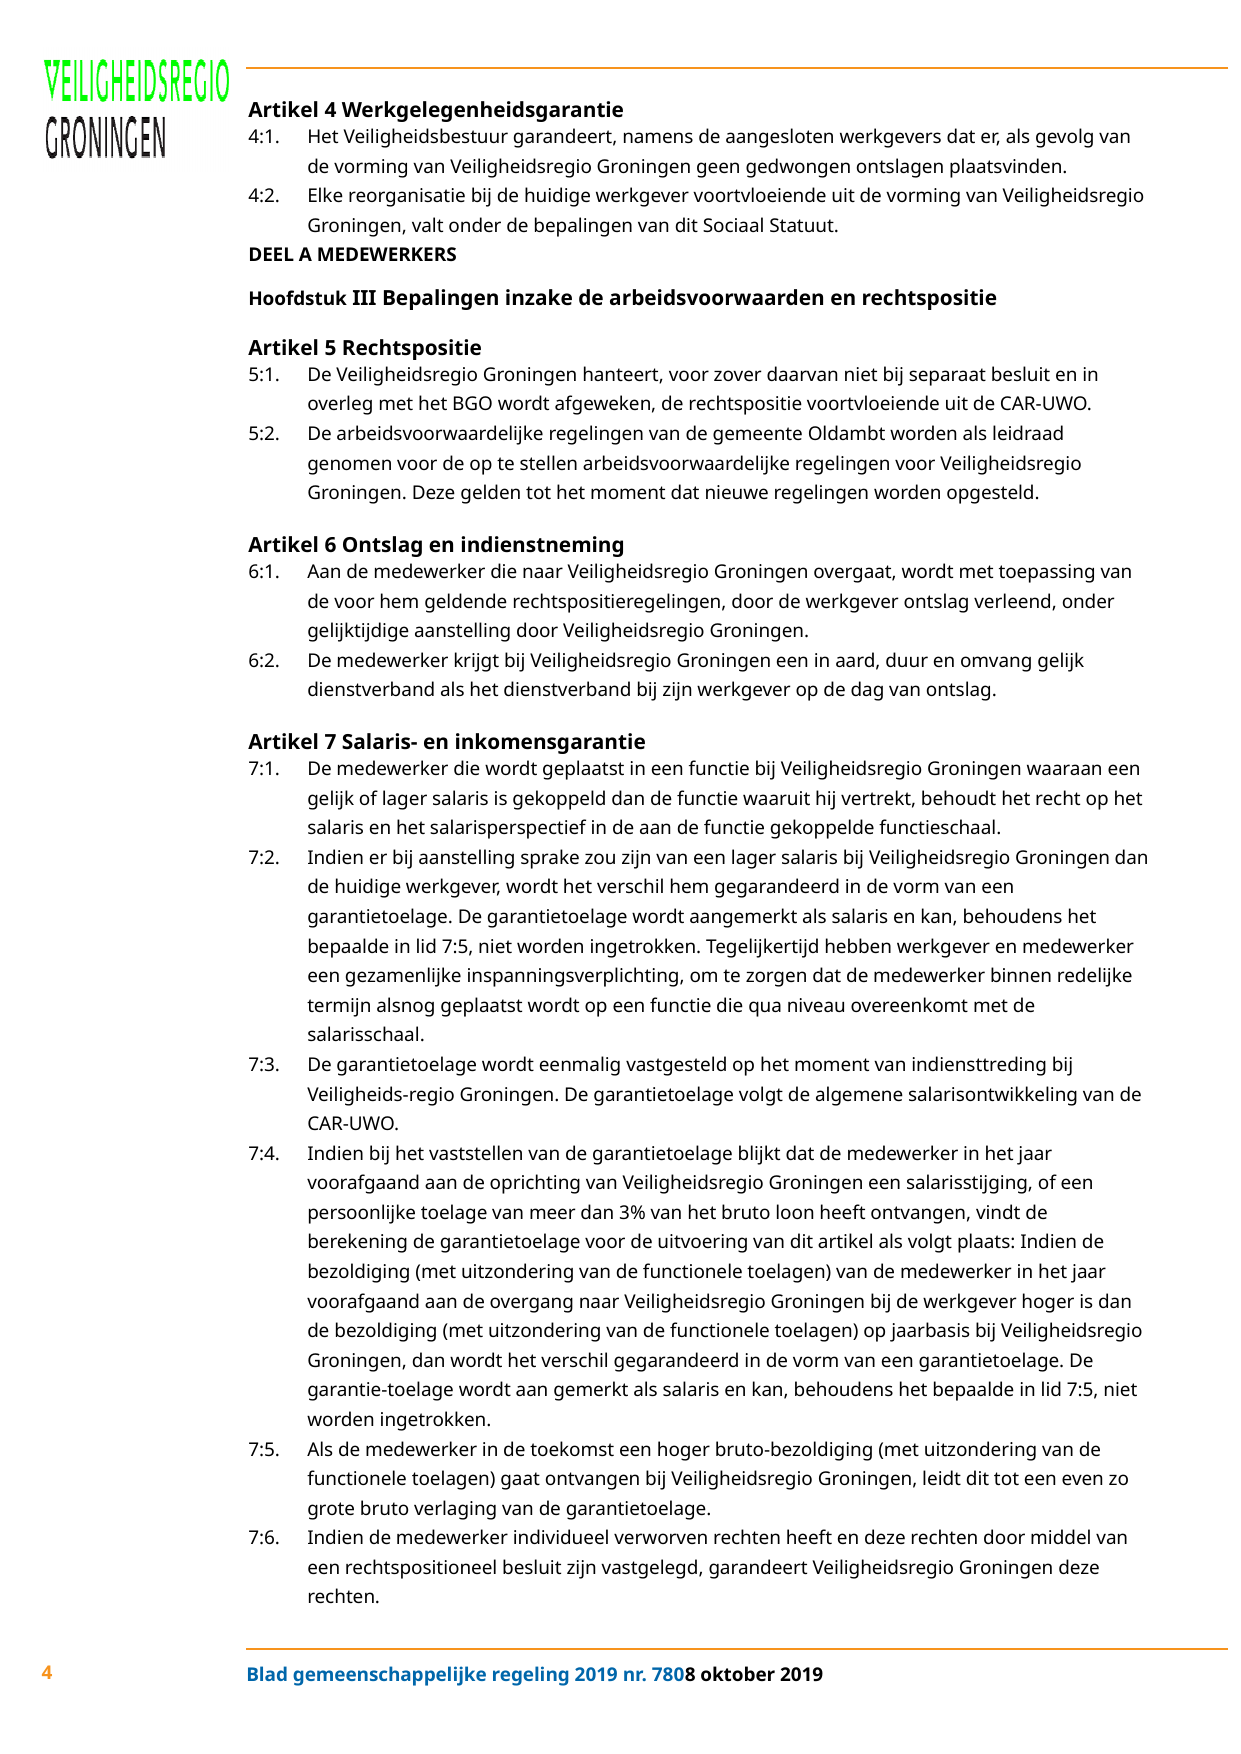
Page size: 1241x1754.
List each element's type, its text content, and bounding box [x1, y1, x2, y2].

list De Veiligheidsregio Groningen hanteert, voor zover daarvan niet bij separaat besluit en in overleg met het BGO wordt afgeweken, de rechtspositie voortvloeiende uit de CAR-UWO. [248, 361, 1152, 416]
list Elke reorganisatie bij de huidige werkgever voortvloeiende uit de vorming van Veiligheidsregio Groningen, valt onder de bepalingen van dit Sociaal Statuut. [248, 182, 1152, 238]
list Indien bij het vaststellen van de garantietoelage blijkt dat de medewerker in het jaar voorafgaand aan de oprichting van Veiligheidsregio Groningen een salarisstijging, of een persoonlijke toelage van meer dan 3% van het bruto loon heeft ontvangen, vindt de berekening de garantietoelage voor de uitvoering van dit artikel als volgt plaats: Indien de bezoldiging (met uitzondering van de functionele toelagen) van de medewerker in het jaar voorafgaand aan de overgang naar Veiligheidsregio Groningen bij de werkgever hoger is dan de bezoldiging (met uitzondering van de functionele toelagen) op jaarbasis bij Veiligheidsregio Groningen, dan wordt het verschil gegarandeerd in de vorm van een garantietoelage. De garantie-toelage wordt aan gemerkt als salaris en kan, behoudens het bepaalde in lid 7:5, niet worden ingetrokken. [248, 1140, 1152, 1432]
text Artikel 5 Rechtspositie [248, 333, 1152, 361]
list De medewerker krijgt bij Veiligheidsregio Groningen een in aard, duur en omvang gelijk dienstverband als het dienstverband bij zijn werkgever op de dag van ontslag. [248, 647, 1152, 702]
list Indien de medewerker individueel verworven rechten heeft en deze rechten door middel van een rechtspositioneel besluit zijn vastgelegd, garandeert Veiligheidsregio Groningen deze rechten. [248, 1524, 1152, 1609]
picture [41, 47, 231, 172]
list De garantietoelage wordt eenmalig vastgesteld op het moment van indiensttreding bij Veiligheids-regio Groningen. De garantietoelage volgt de algemene salarisontwikkeling van de CAR-UWO. [248, 1051, 1152, 1136]
text Artikel 7 Salaris- en inkomensgarantie [248, 727, 1152, 755]
text Artikel 6 Ontslag en indienstneming [248, 530, 1152, 558]
text DEEL A MEDEWERKERS [248, 242, 1152, 267]
list Aan de medewerker die naar Veiligheidsregio Groningen overgaat, wordt met toepassing van de voor hem geldende rechtspositieregelingen, door de werkgever ontslag verleend, onder gelijktijdige aanstelling door Veiligheidsregio Groningen. [248, 558, 1152, 643]
list De medewerker die wordt geplaatst in een functie bij Veiligheidsregio Groningen waaraan een gelijk of lager salaris is gekoppeld dan de functie waaruit hij vertrekt, behoudt het recht op het salaris en het salarisperspectief in de aan de functie gekoppelde functieschaal. [248, 755, 1152, 840]
text Artikel 4 Werkgelegenheidsgarantie [248, 95, 1152, 123]
list De arbeidsvoorwaardelijke regelingen van de gemeente Oldambt worden als leidraad genomen voor de op te stellen arbeidsvoorwaardelijke regelingen voor Veiligheidsregio Groningen. Deze gelden tot het moment dat nieuwe regelingen worden opgesteld. [248, 420, 1152, 505]
list Als de medewerker in de toekomst een hoger bruto-bezoldiging (met uitzondering van de functionele toelagen) gaat ontvangen bij Veiligheidsregio Groningen, leidt dit tot een even zo grote bruto verlaging van de garantietoelage. [248, 1436, 1152, 1521]
text Hoofdstuk III Bepalingen inzake de arbeidsvoorwaarden en rechtspositie [248, 283, 1152, 312]
list Het Veiligheidsbestuur garandeert, namens de aangesloten werkgevers dat er, als gevolg van de vorming van Veiligheidsregio Groningen geen gedwongen ontslagen plaatsvinden. [248, 123, 1152, 178]
list Indien er bij aanstelling sprake zou zijn van een lager salaris bij Veiligheidsregio Groningen dan de huidige werkgever, wordt het verschil hem gegarandeerd in de vorm van een garantietoelage. De garantietoelage wordt aangemerkt als salaris en kan, behoudens het bepaalde in lid 7:5, niet worden ingetrokken. Tegelijkertijd hebben werkgever en medewerker een gezamenlijke inspanningsverplichting, om te zorgen dat de medewerker binnen redelijke termijn alsnog geplaatst wordt op een functie die qua niveau overeenkomt met de salarisschaal. [248, 844, 1152, 1047]
